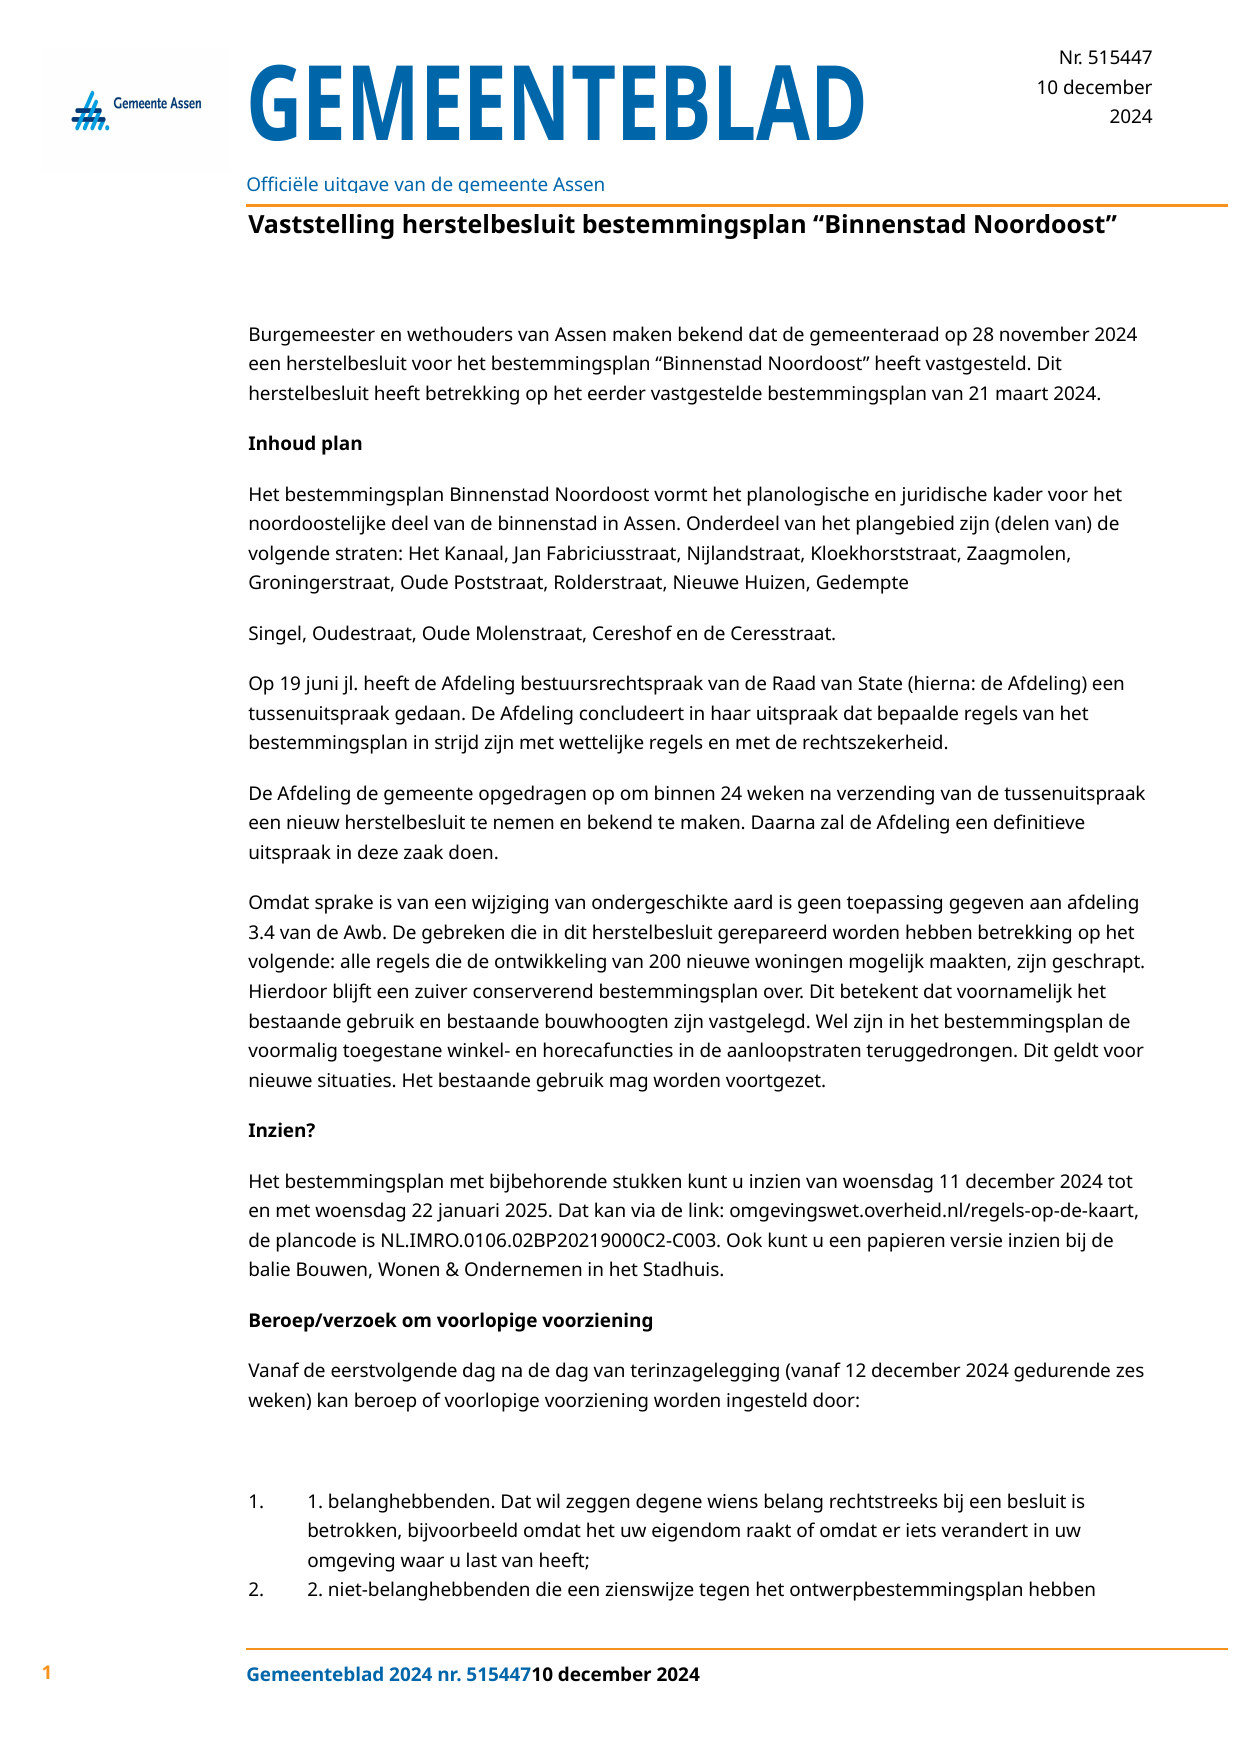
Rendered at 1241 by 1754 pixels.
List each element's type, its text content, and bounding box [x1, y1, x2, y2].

text Omdat sprake is van een wijziging van ondergeschikte aard is geen toepassing gegeven aan afdeling 3.4 van de Awb. De gebreken die in dit herstelbesluit gerepareerd worden hebben betrekking op het volgende: alle regels die de ontwikkeling van 200 nieuwe woningen mogelijk maakten, zijn geschrapt. Hierdoor blijft een zuiver conserverend bestemmingsplan over. Dit betekent dat voornamelijk het bestaande gebruik en bestaande bouwhoogten zijn vastgelegd. Wel zijn in het bestemmingsplan de voormalig toegestane winkel- en horecafuncties in de aanloopstraten teruggedrongen. Dit geldt voor nieuwe situaties. Het bestaande gebruik mag worden voortgezet. [248, 889, 1152, 1093]
text Inhoud plan [248, 430, 1152, 456]
text Vanaf de eerstvolgende dag na de dag van terinzagelegging (vanaf 12 december 2024 gedurende zes weken) kan beroep of voorlopige voorziening worden ingesteld door: [248, 1357, 1152, 1413]
text Het bestemmingsplan met bijbehorende stukken kunt u inzien van woensdag 11 december 2024 tot en met woensdag 22 januari 2025. Dat kan via de link: omgevingswet.overheid.nl/regels-op-de-kaart, de plancode is NL.IMRO.0106.02BP20219000C2-C003. Ook kunt u een papieren versie inzien bij de balie Bouwen, Wonen & Ondernemen in het Stadhuis. [248, 1168, 1152, 1282]
text Beroep/verzoek om voorlopige voorziening [248, 1307, 1152, 1333]
text Op 19 juni jl. heeft de Afdeling bestuursrechtspraak van de Raad van State (hierna: de Afdeling) een tussenuitspraak gedaan. De Afdeling concludeert in haar uitspraak dat bepaalde regels van het bestemmingsplan in strijd zijn met wettelijke regels en met de rechtszekerheid. [248, 670, 1152, 755]
text Vaststelling herstelbesluit bestemmingsplan “Binnenstad Noordoost” [248, 207, 1152, 241]
list 1. belanghebbenden. Dat wil zeggen degene wiens belang rechtstreeks bij een besluit is betrokken, bijvoorbeeld omdat het uw eigendom raakt of omdat er iets verandert in uw omgeving waar u last van heeft; [248, 1488, 1152, 1573]
text Burgemeester en wethouders van Assen maken bekend dat de gemeenteraad op 28 november 2024 een herstelbesluit voor het bestemmingsplan “Binnenstad Noordoost” heeft vastgesteld. Dit herstelbesluit heeft betrekking op het eerder vastgestelde bestemmingsplan van 21 maart 2024. [248, 321, 1152, 406]
text Singel, Oudestraat, Oude Molenstraat, Cereshof en de Ceresstraat. [248, 620, 1152, 646]
text De Afdeling de gemeente opgedragen op om binnen 24 weken na verzending van de tussenuitspraak een nieuw herstelbesluit te nemen en bekend te maken. Daarna zal de Afdeling een definitieve uitspraak in deze zaak doen. [248, 780, 1152, 865]
text Het bestemmingsplan Binnenstad Noordoost vormt het planologische en juridische kader voor het noordoostelijke deel van de binnenstad in Assen. Onderdeel van het plangebied zijn (delen van) de volgende straten: Het Kanaal, Jan Fabriciusstraat, Nijlandstraat, Kloekhorststraat, Zaagmolen, Groningerstraat, Oude Poststraat, Rolderstraat, Nieuwe Huizen, Gedempte [248, 481, 1152, 595]
list 2. niet-belanghebbenden die een zienswijze tegen het ontwerpbestemmingsplan hebben [248, 1577, 1152, 1602]
picture [41, 47, 231, 172]
text Inzien? [248, 1117, 1152, 1143]
